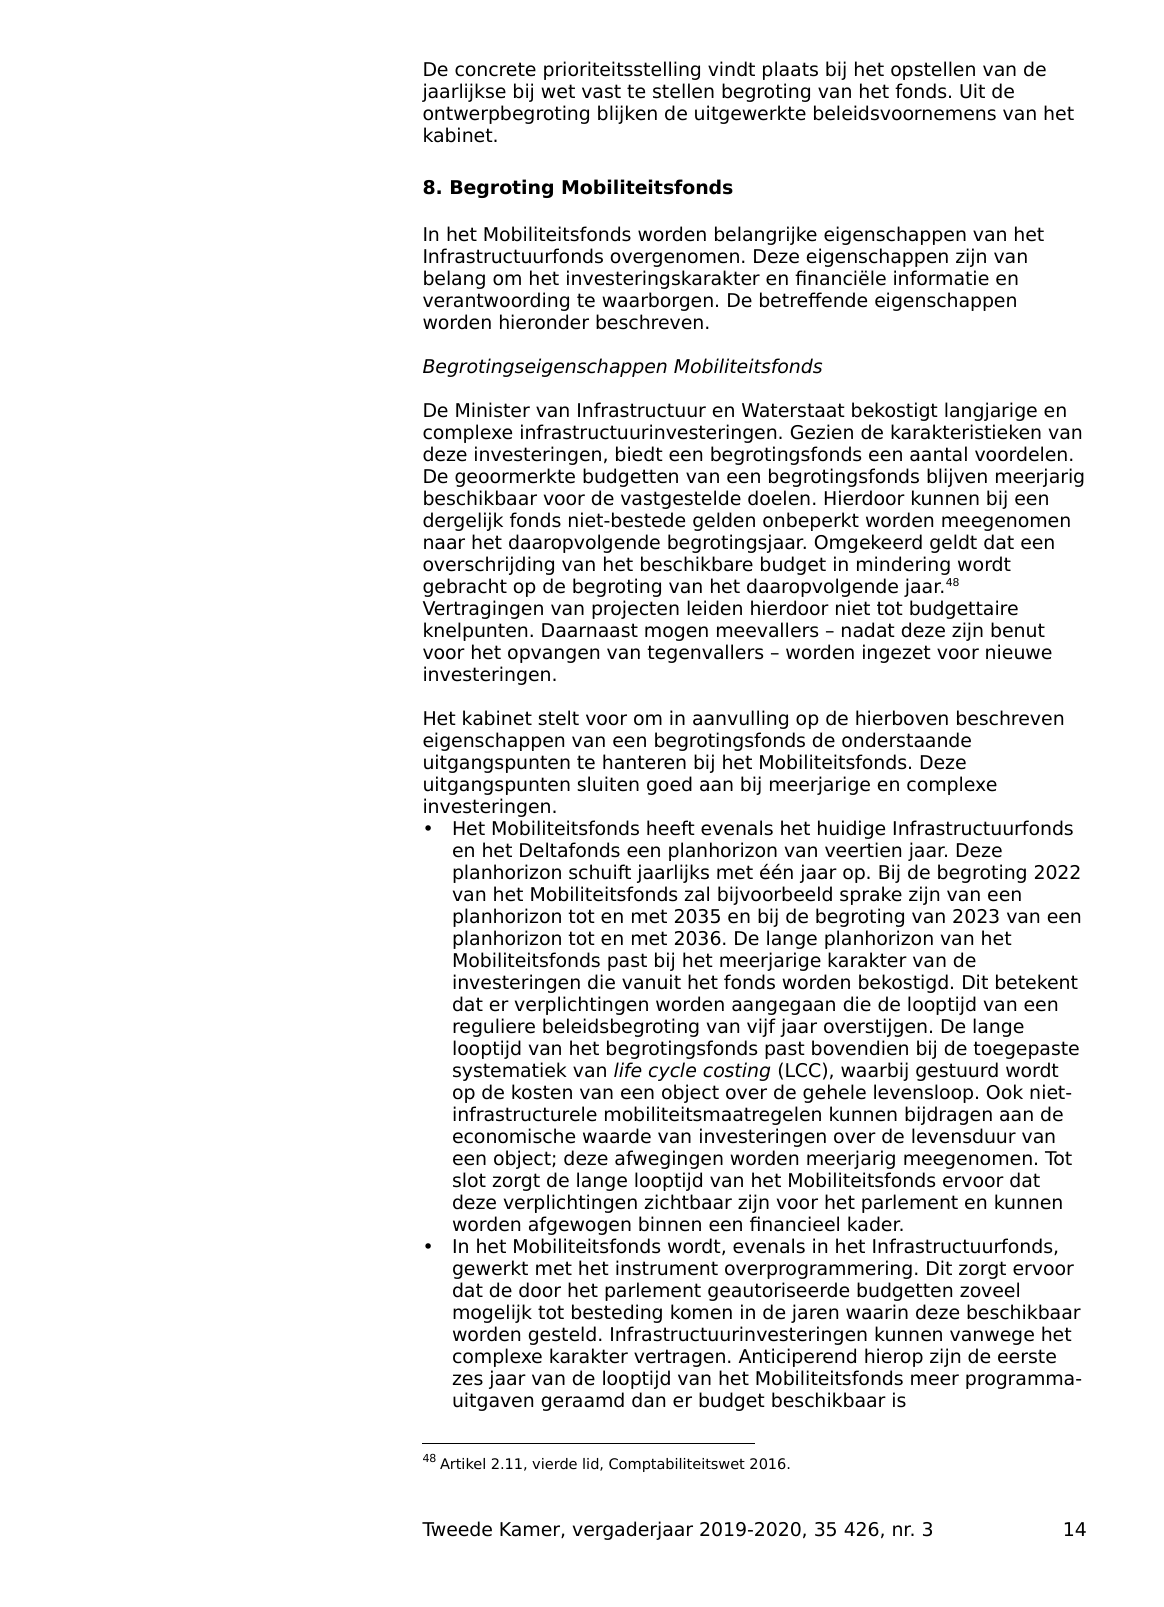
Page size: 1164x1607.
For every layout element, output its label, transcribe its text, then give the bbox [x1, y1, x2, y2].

text • Het Mobiliteitsfonds heeft evenals het huidige Infrastructuurfonds en het Deltafonds een planhorizon van veertien jaar. Deze planhorizon schuift jaarlijks met één jaar op. Bij de begroting 2022 van het Mobiliteitsfonds zal bijvoorbeeld sprake zijn van een planhorizon tot en met 2035 en bij de begroting van 2023 van een planhorizon tot en met 2036. De lange planhorizon van het Mobiliteitsfonds past bij het meerjarige karakter van de investeringen die vanuit het fonds worden bekostigd. Dit betekent dat er verplichtingen worden aangegaan die de looptijd van een reguliere beleidsbegroting van vijf jaar overstijgen. De lange looptijd van het begrotingsfonds past bovendien bij de toegepaste systematiek van life cycle costing (LCC), waarbij gestuurd wordt op de kosten van een object over de gehele levensloop. Ook niet-infrastructurele mobiliteitsmaatregelen kunnen bijdragen aan de economische waarde van investeringen over de levensduur van een object; deze afwegingen worden meerjarig meegenomen. Tot slot zorgt de lange looptijd van het Mobiliteitsfonds ervoor dat deze verplichtingen zichtbaar zijn voor het parlement en kunnen worden afgewogen binnen een financieel kader. [422, 818, 1087, 1236]
text Het kabinet stelt voor om in aanvulling op de hierboven beschreven eigenschappen van een begrotingsfonds de onderstaande uitgangspunten te hanteren bij het Mobiliteitsfonds. Deze uitgangspunten sluiten goed aan bij meerjarige en complexe investeringen. [422, 708, 1087, 818]
text Artikel 2.11, vierde lid, Comptabiliteitswet 2016. [422, 1452, 1087, 1474]
text De Minister van Infrastructuur en Waterstaat bekostigt langjarige en complexe infrastructuurinvesteringen. Gezien de karakteristieken van deze investeringen, biedt een begrotingsfonds een aantal voordelen. De geoormerkte budgetten van een begrotingsfonds blijven meerjarig beschikbaar voor de vastgestelde doelen. Hierdoor kunnen bij een dergelijk fonds niet-bestede gelden onbeperkt worden meegenomen naar het daaropvolgende begrotingsjaar. Omgekeerd geldt dat een overschrijding van het beschikbare budget in mindering wordt gebracht op de begroting van het daaropvolgende jaar. Vertragingen van projecten leiden hierdoor niet tot budgettaire knelpunten. Daarnaast mogen meevallers – nadat deze zijn benut voor het opvangen van tegenvallers – worden ingezet voor nieuwe investeringen. [422, 400, 1087, 686]
subtitle Begrotingseigenschappen Mobiliteitsfonds [422, 356, 1087, 378]
text De concrete prioriteitsstelling vindt plaats bij het opstellen van de jaarlijkse bij wet vast te stellen begroting van het fonds. Uit de ontwerpbegroting blijken de uitgewerkte beleidsvoornemens van het kabinet. [422, 59, 1087, 147]
subtitle 8. Begroting Mobiliteitsfonds [422, 177, 1087, 199]
text • In het Mobiliteitsfonds wordt, evenals in het Infrastructuurfonds, gewerkt met het instrument overprogrammering. Dit zorgt ervoor dat de door het parlement geautoriseerde budgetten zoveel mogelijk tot besteding komen in de jaren waarin deze beschikbaar worden gesteld. Infrastructuurinvesteringen kunnen vanwege het complexe karakter vertragen. Anticiperend hierop zijn de eerste zes jaar van de looptijd van het Mobiliteitsfonds meer programma-uitgaven geraamd dan er budget beschikbaar is [422, 1236, 1087, 1411]
text In het Mobiliteitsfonds worden belangrijke eigenschappen van het Infrastructuurfonds overgenomen. Deze eigenschappen zijn van belang om het investeringskarakter en financiële informatie en verantwoording te waarborgen. De betreffende eigenschappen worden hieronder beschreven. [422, 224, 1087, 334]
